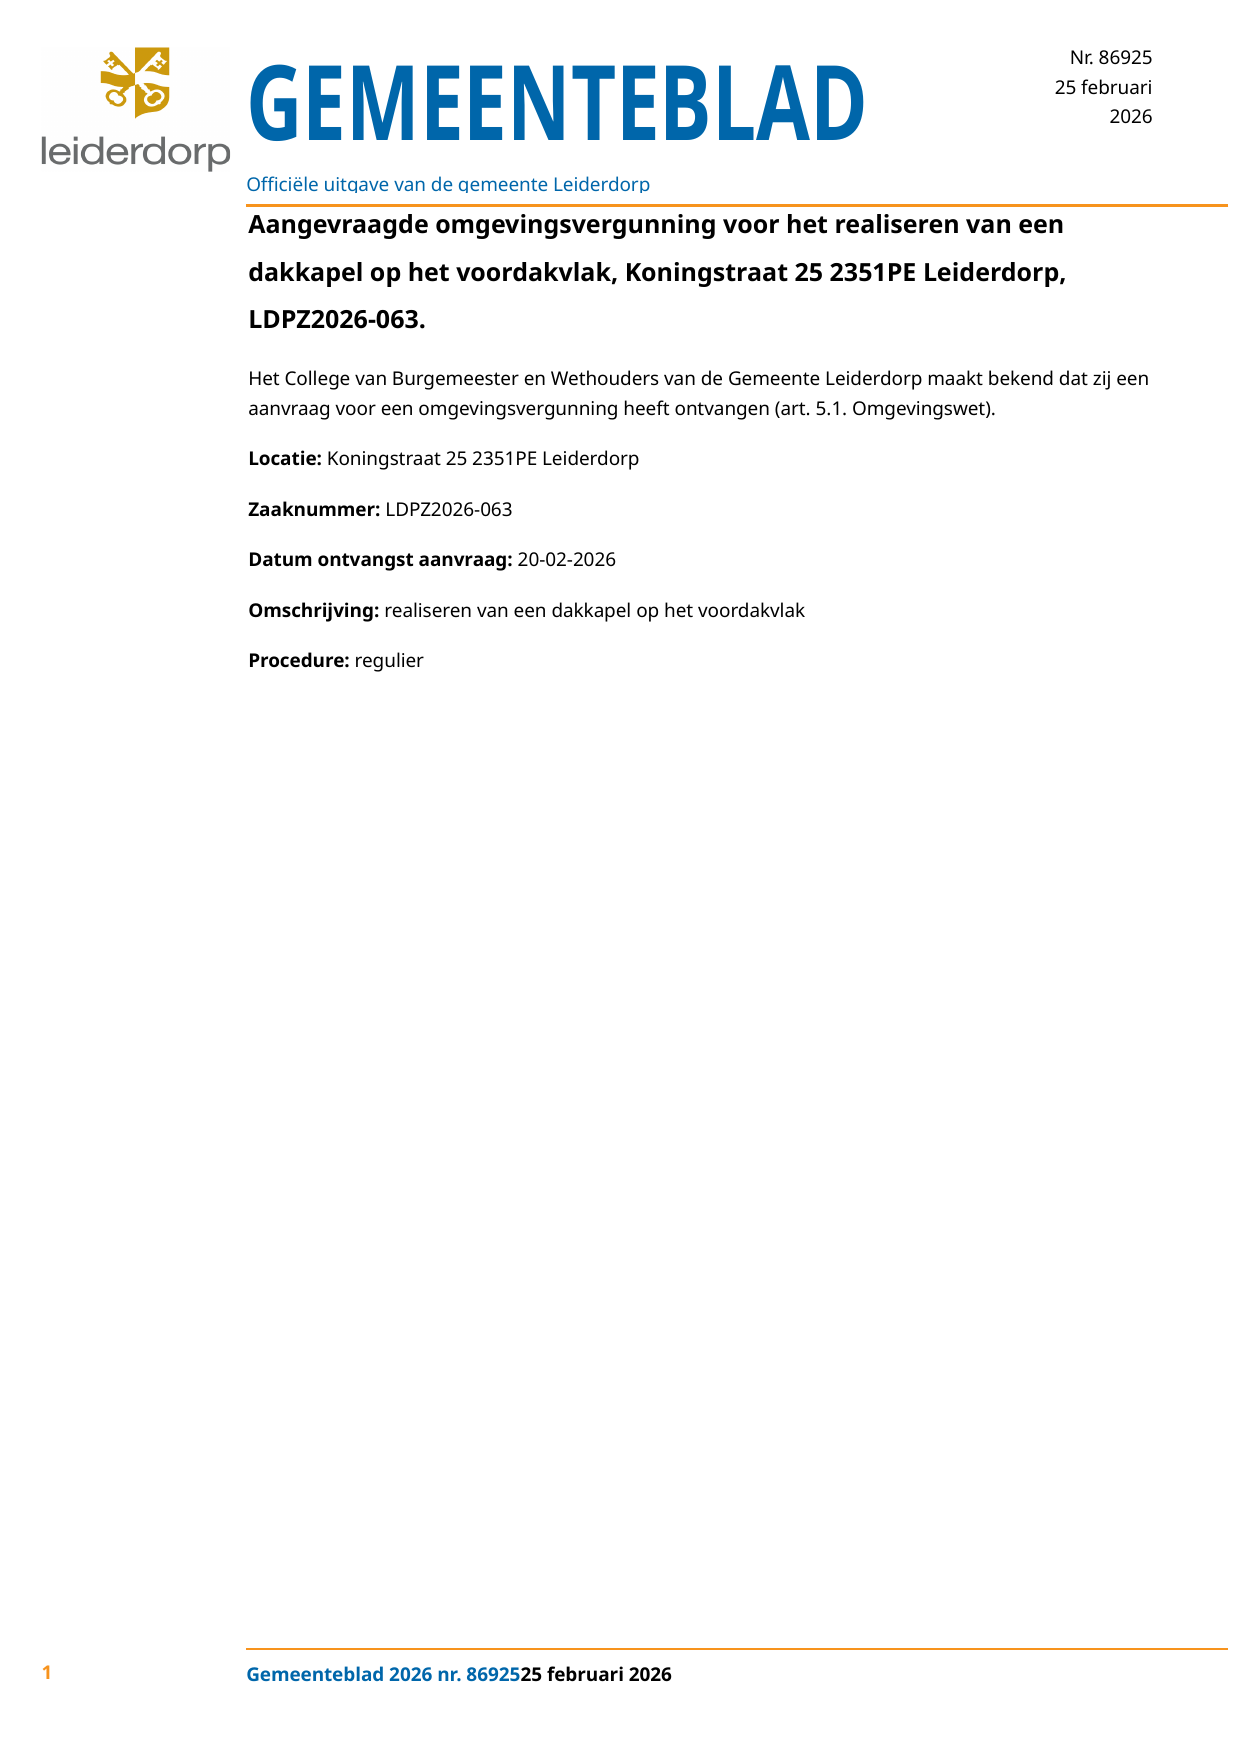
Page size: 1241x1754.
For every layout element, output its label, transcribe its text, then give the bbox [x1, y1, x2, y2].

picture [41, 47, 231, 172]
text Locatie: Koningstraat 25 2351PE Leiderdorp [248, 446, 1152, 471]
text Zaaknummer: LDPZ2026-063 [248, 496, 1152, 522]
text Omschrijving: realiseren van een dakkapel op het voordakvlak [248, 597, 1152, 622]
text Datum ontvangst aanvraag: 20-02-2026 [248, 546, 1152, 572]
text Procedure: regulier [248, 647, 1152, 673]
text Aangevraagde omgevingsvergunning voor het realiseren van een dakkapel op het voordakvlak, Koningstraat 25 2351PE Leiderdorp, LDPZ2026-063. [248, 207, 1152, 336]
text Het College van Burgemeester en Wethouders van de Gemeente Leiderdorp maakt bekend dat zij een aanvraag voor een omgevingsvergunning heeft ontvangen (art. 5.1. Omgevingswet). [248, 366, 1152, 421]
